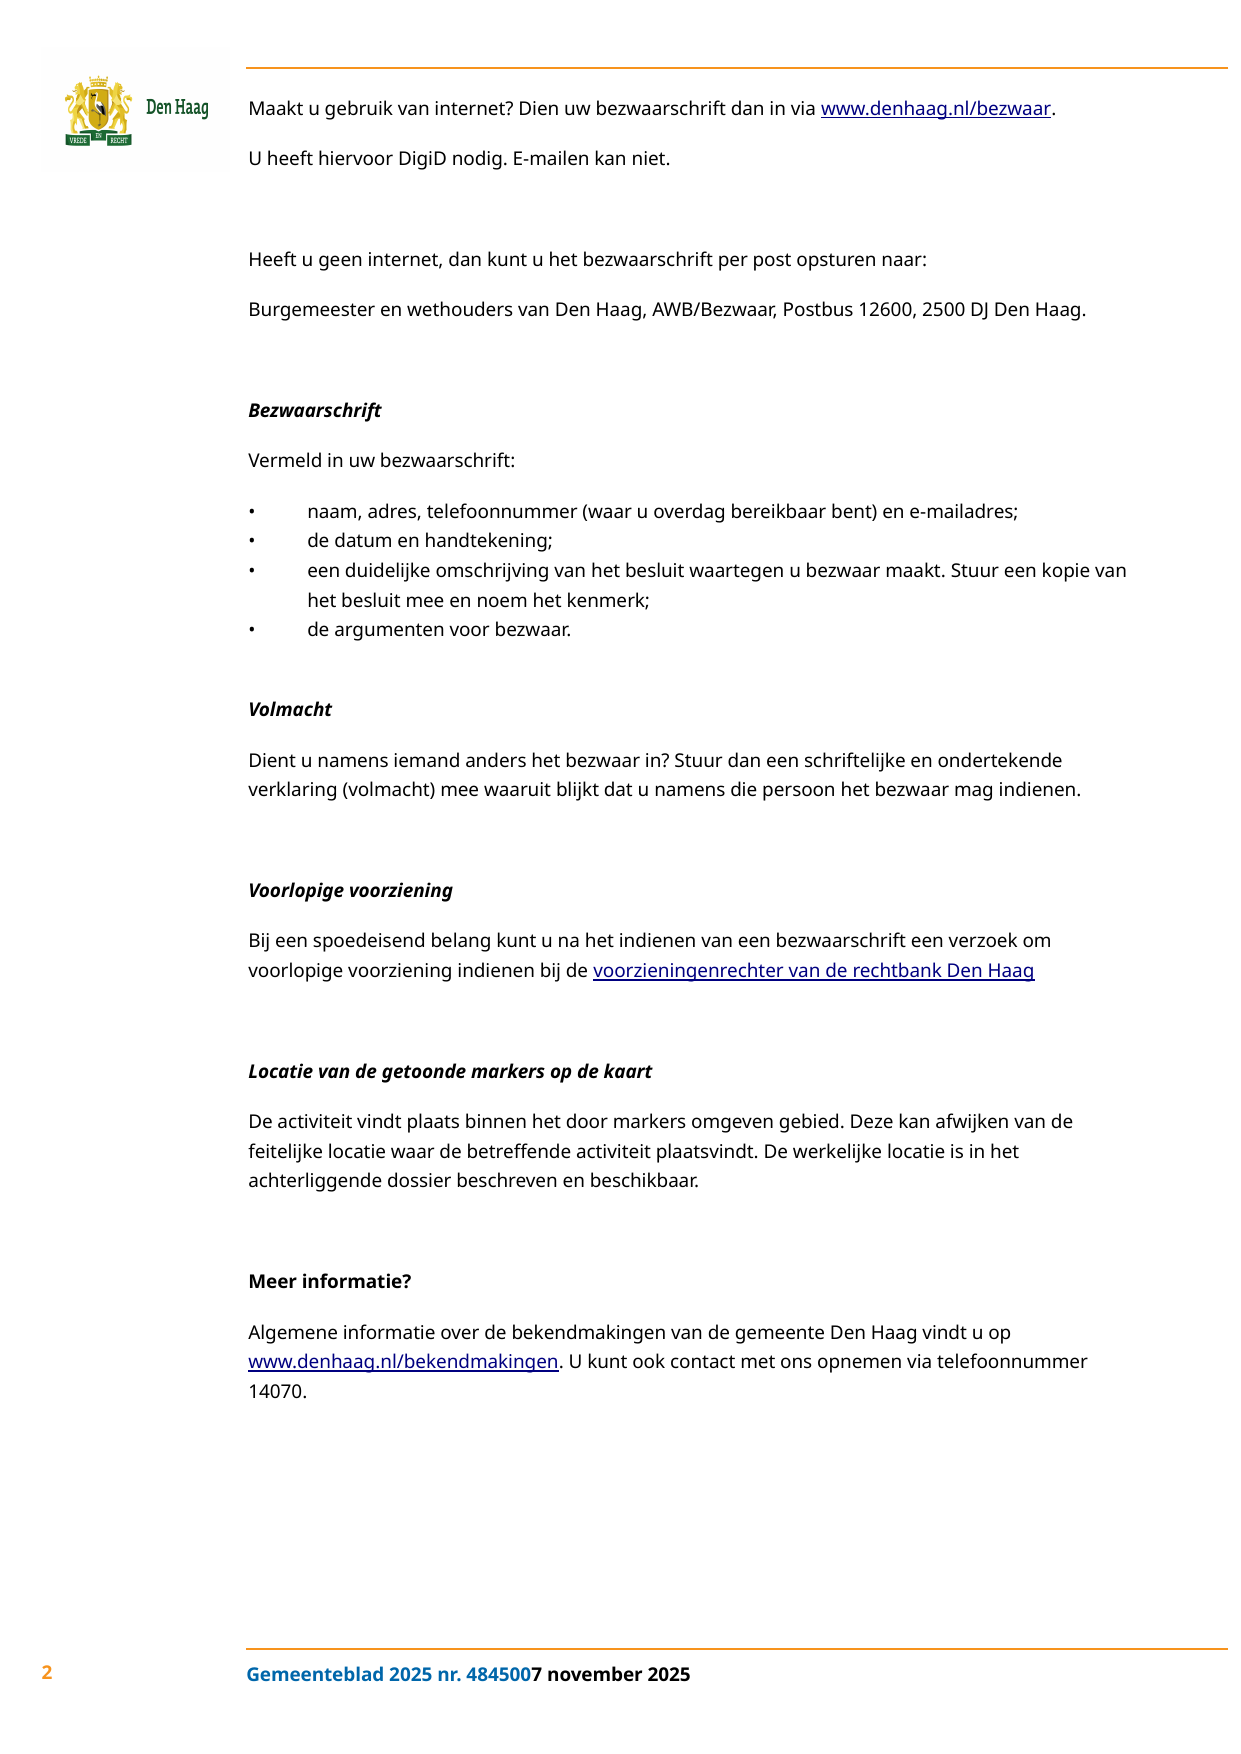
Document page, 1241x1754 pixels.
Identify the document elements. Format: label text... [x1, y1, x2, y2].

text Maakt u gebruik van internet? Dien uw bezwaarschrift dan in via www.denhaag.nl/bezwaar. [248, 95, 1152, 121]
text Bij een spoedeisend belang kunt u na het indienen van een bezwaarschrift een verzoek om voorlopige voorziening indienen bij de voorzieningenrechter van de rechtbank Den Haag [248, 928, 1152, 983]
list de argumenten voor bezwaar. [248, 616, 1152, 642]
text Vermeld in uw bezwaarschrift: [248, 448, 1152, 473]
text Locatie van de getoonde markers op de kaart [248, 1058, 1152, 1084]
list een duidelijke omschrijving van het besluit waartegen u bezwaar maakt. Stuur een kopie van het besluit mee en noem het kenmerk; [248, 557, 1152, 613]
text Burgemeester en wethouders van Den Haag, AWB/Bezwaar, Postbus 12600, 2500 DJ Den Haag. [248, 296, 1152, 322]
text U heeft hiervoor DigiD nodig. E-mailen kan niet. [248, 145, 1152, 171]
picture [41, 47, 231, 172]
text Algemene informatie over de bekendmakingen van de gemeente Den Haag vindt u op www.denhaag.nl/bekendmakingen. U kunt ook contact met ons opnemen via telefoonnummer 14070. [248, 1319, 1152, 1404]
list naam, adres, telefoonnummer (waar u overdag bereikbaar bent) en e-mailadres; [248, 498, 1152, 524]
text Voorlopige voorziening [248, 877, 1152, 903]
text De activiteit vindt plaats binnen het door markers omgeven gebied. Deze kan afwijken van de feitelijke locatie waar de betreffende activiteit plaatsvindt. De werkelijke locatie is in het achterliggende dossier beschreven en beschikbaar. [248, 1108, 1152, 1193]
text Volmacht [248, 696, 1152, 722]
text Dient u namens iemand anders het bezwaar in? Stuur dan een schriftelijke en ondertekende verklaring (volmacht) mee waaruit blijkt dat u namens die persoon het bezwaar mag indienen. [248, 747, 1152, 802]
text Meer informatie? [248, 1268, 1152, 1294]
list de datum en handtekening; [248, 528, 1152, 553]
text Heeft u geen internet, dan kunt u het bezwaarschrift per post opsturen naar: [248, 246, 1152, 272]
text Bezwaarschrift [248, 397, 1152, 423]
